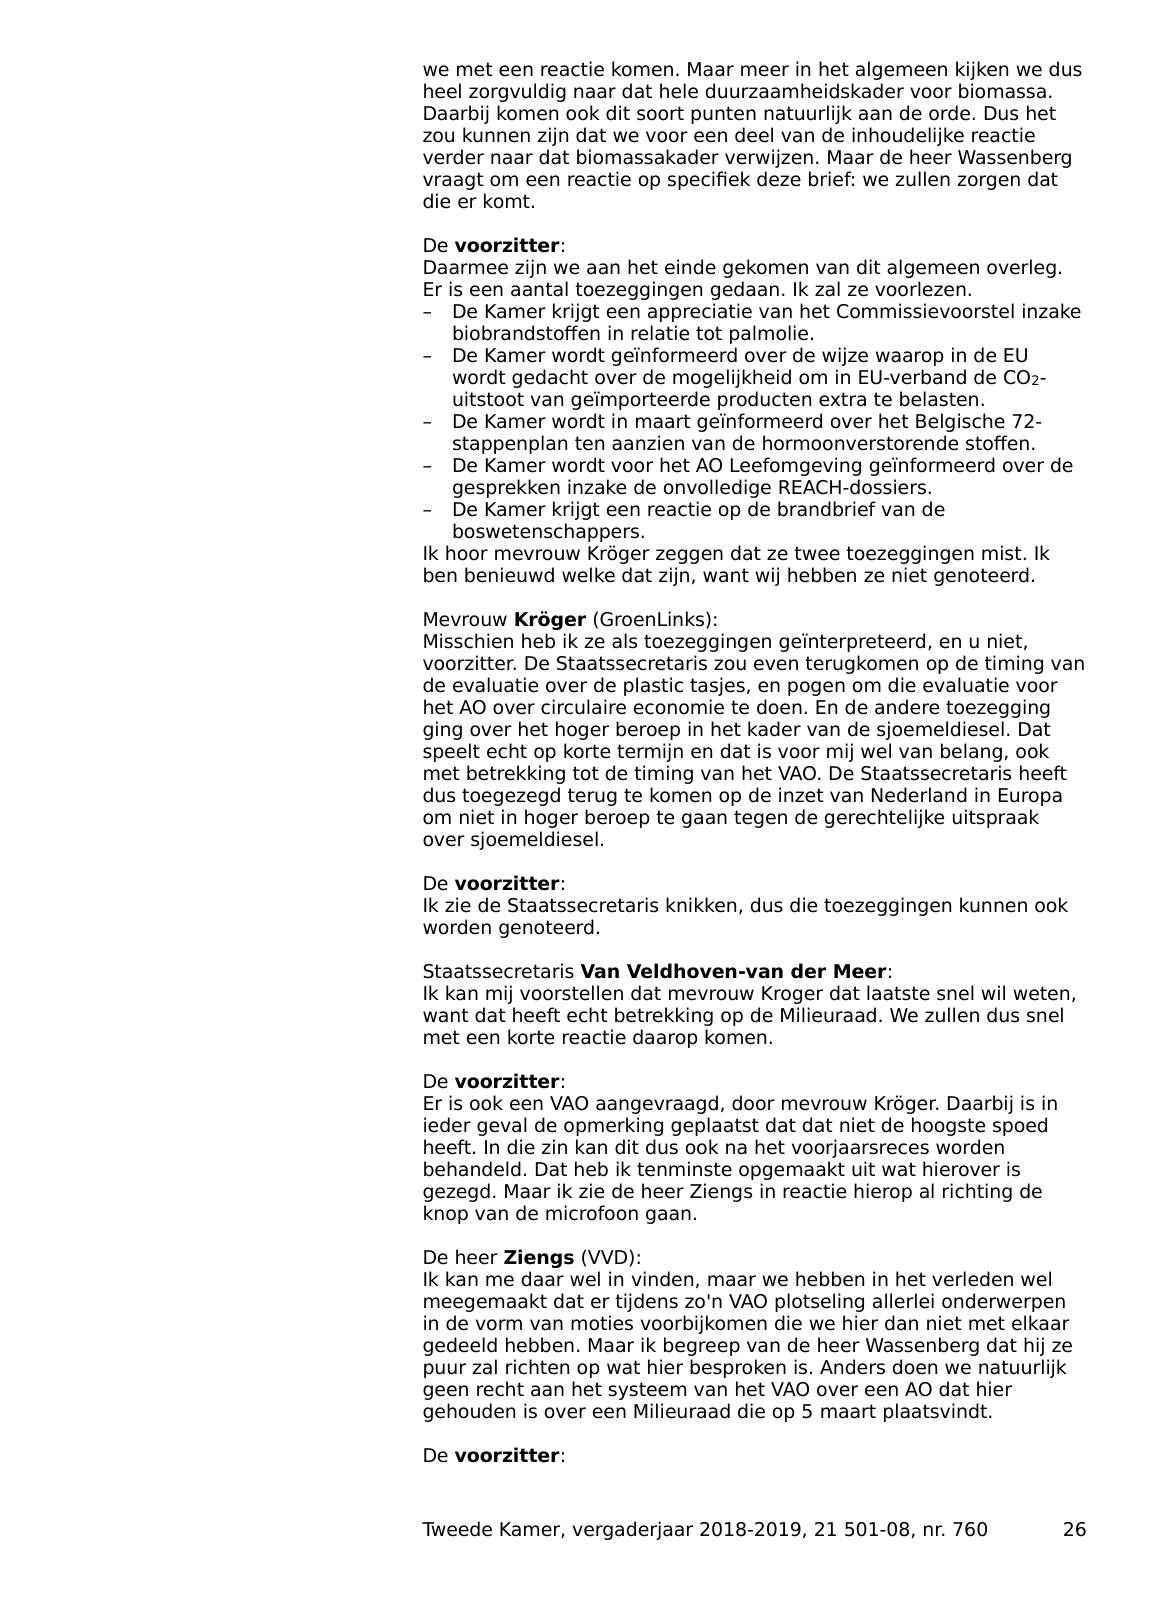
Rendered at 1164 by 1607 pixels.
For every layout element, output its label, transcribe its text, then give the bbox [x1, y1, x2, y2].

text – De Kamer krijgt een appreciatie van het Commissievoorstel inzake biobrandstoffen in relatie tot palmolie. [422, 301, 1087, 345]
text Mevrouw Kröger (GroenLinks): [422, 609, 1087, 631]
text De heer Ziengs (VVD): [422, 1247, 1087, 1269]
text De voorzitter: [422, 873, 1087, 895]
text – De Kamer wordt geïnformeerd over de wijze waarop in de EU wordt gedacht over de mogelijkheid om in EU-verband de CO2-uitstoot van geïmporteerde producten extra te belasten. [422, 345, 1087, 411]
text Ik zie de Staatssecretaris knikken, dus die toezeggingen kunnen ook worden genoteerd. [422, 895, 1087, 939]
text Misschien heb ik ze als toezeggingen geïnterpreteerd, en u niet, voorzitter. De Staatssecretaris zou even terugkomen op de timing van de evaluatie over de plastic tasjes, en pogen om die evaluatie voor het AO over circulaire economie te doen. En de andere toezegging ging over het hoger beroep in het kader van de sjoemeldiesel. Dat speelt echt op korte termijn en dat is voor mij wel van belang, ook met betrekking tot de timing van het VAO. De Staatssecretaris heeft dus toegezegd terug te komen op de inzet van Nederland in Europa om niet in hoger beroep te gaan tegen de gerechtelijke uitspraak over sjoemeldiesel. [422, 631, 1087, 851]
text we met een reactie komen. Maar meer in het algemeen kijken we dus heel zorgvuldig naar dat hele duurzaamheidskader voor biomassa. Daarbij komen ook dit soort punten natuurlijk aan de orde. Dus het zou kunnen zijn dat we voor een deel van de inhoudelijke reactie verder naar dat biomassakader verwijzen. Maar de heer Wassenberg vraagt om een reactie op specifiek deze brief: we zullen zorgen dat die er komt. [422, 59, 1087, 213]
text – De Kamer wordt voor het AO Leefomgeving geïnformeerd over de gesprekken inzake de onvolledige REACH-dossiers. [422, 455, 1087, 499]
text – De Kamer krijgt een reactie op de brandbrief van de boswetenschappers. [422, 499, 1087, 543]
text Staatssecretaris Van Veldhoven-van der Meer: [422, 961, 1087, 983]
text Er is ook een VAO aangevraagd, door mevrouw Kröger. Daarbij is in ieder geval de opmerking geplaatst dat dat niet de hoogste spoed heeft. In die zin kan dit dus ook na het voorjaarsreces worden behandeld. Dat heb ik tenminste opgemaakt uit wat hierover is gezegd. Maar ik zie de heer Ziengs in reactie hierop al richting de knop van de microfoon gaan. [422, 1093, 1087, 1225]
text Ik kan me daar wel in vinden, maar we hebben in het verleden wel meegemaakt dat er tijdens zo'n VAO plotseling allerlei onderwerpen in de vorm van moties voorbijkomen die we hier dan niet met elkaar gedeeld hebben. Maar ik begreep van de heer Wassenberg dat hij ze puur zal richten op wat hier besproken is. Anders doen we natuurlijk geen recht aan het systeem van het VAO over een AO dat hier gehouden is over een Milieuraad die op 5 maart plaatsvindt. [422, 1269, 1087, 1423]
text – De Kamer wordt in maart geïnformeerd over het Belgische 72-stappenplan ten aanzien van de hormoonverstorende stoffen. [422, 411, 1087, 455]
text De voorzitter: [422, 1445, 1087, 1467]
text Ik hoor mevrouw Kröger zeggen dat ze twee toezeggingen mist. Ik ben benieuwd welke dat zijn, want wij hebben ze niet genoteerd. [422, 543, 1087, 587]
text De voorzitter: [422, 235, 1087, 257]
text Ik kan mij voorstellen dat mevrouw Kroger dat laatste snel wil weten, want dat heeft echt betrekking op de Milieuraad. We zullen dus snel met een korte reactie daarop komen. [422, 983, 1087, 1049]
text Daarmee zijn we aan het einde gekomen van dit algemeen overleg. Er is een aantal toezeggingen gedaan. Ik zal ze voorlezen. [422, 257, 1087, 301]
text De voorzitter: [422, 1071, 1087, 1093]
